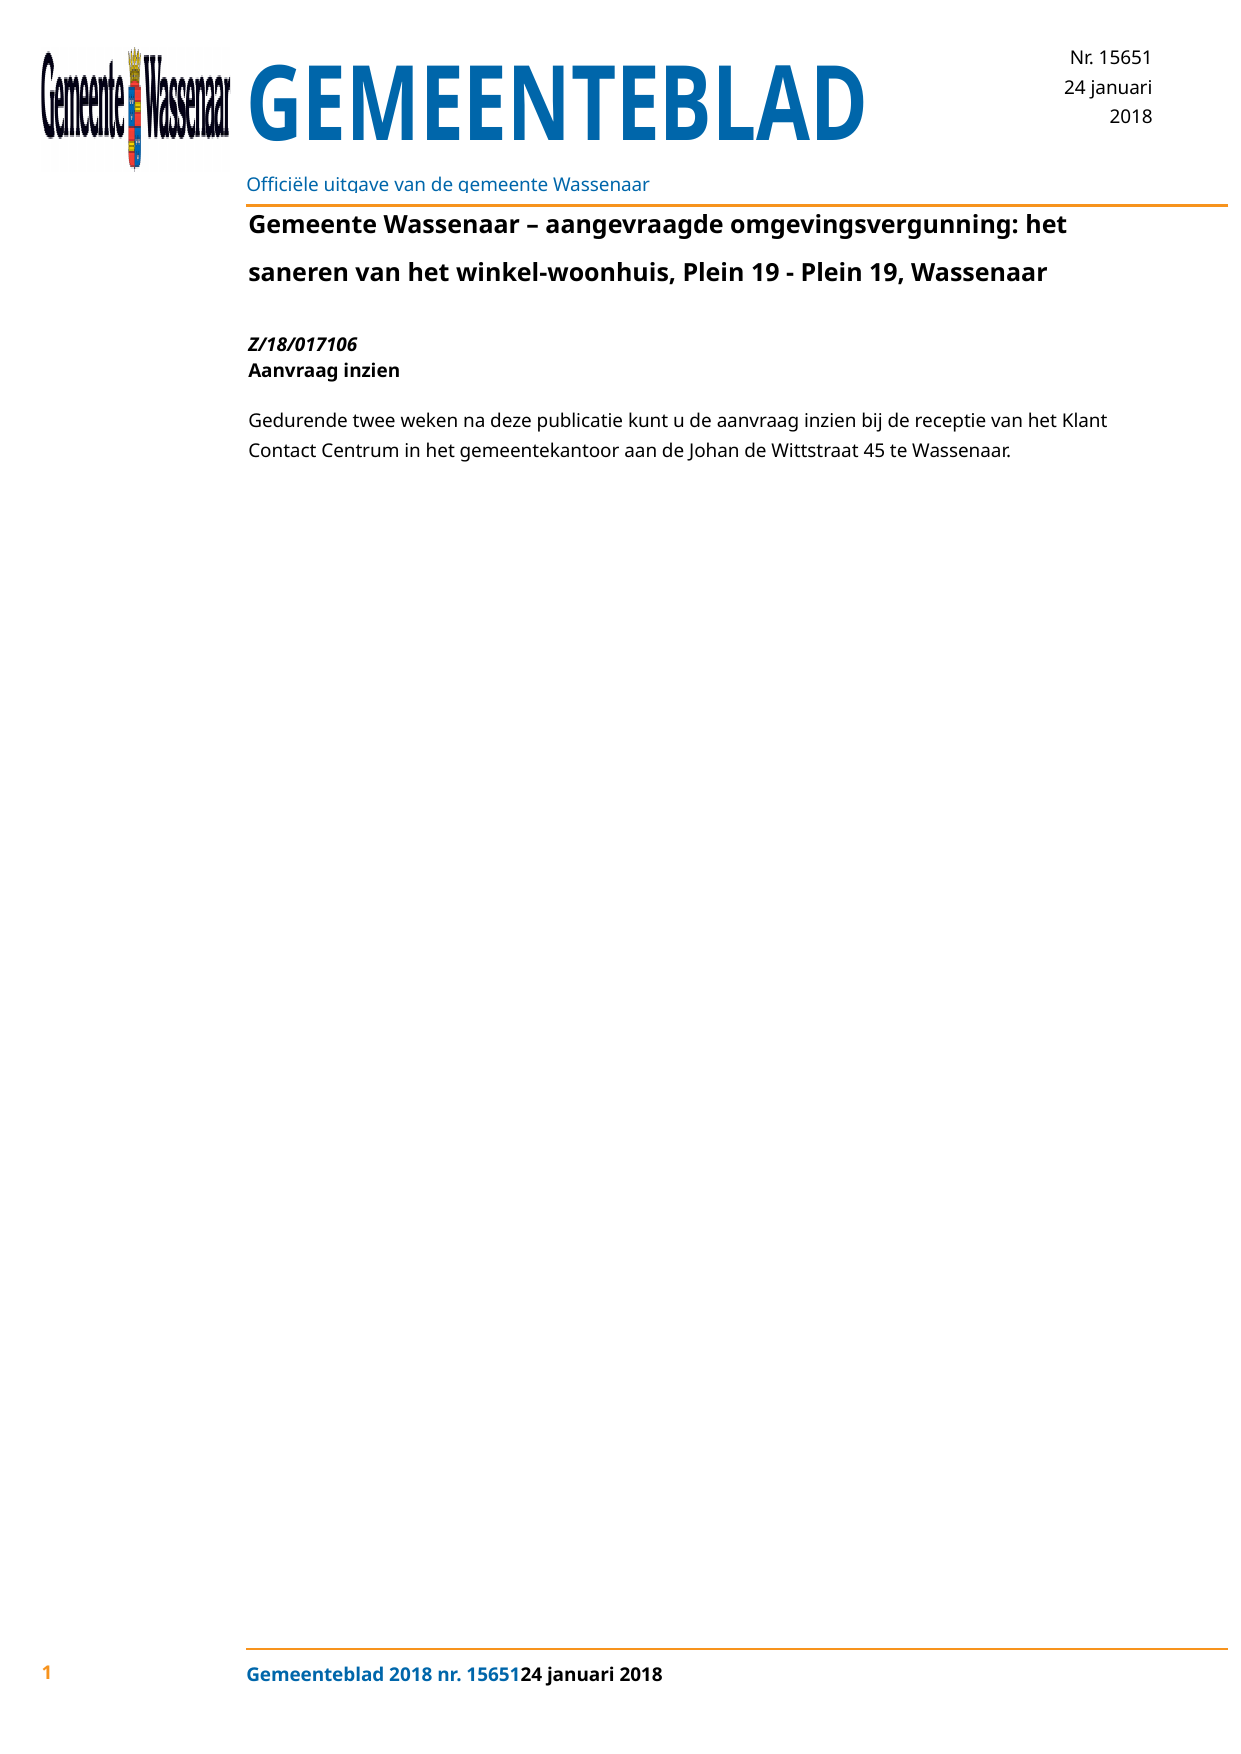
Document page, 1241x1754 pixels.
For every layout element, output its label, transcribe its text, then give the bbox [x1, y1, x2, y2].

text Gemeente Wassenaar – aangevraagde omgevingsvergunning: het saneren van het winkel-woonhuis, Plein 19 - Plein 19, Wassenaar [248, 207, 1152, 288]
picture [41, 47, 231, 172]
text Z/18/017106 [248, 331, 1152, 357]
text Gedurende twee weken na deze publicatie kunt u de aanvraag inzien bij de receptie van het Klant Contact Centrum in het gemeentekantoor aan de Johan de Wittstraat 45 te Wassenaar. [248, 408, 1152, 463]
text Aanvraag inzien [248, 357, 1152, 383]
